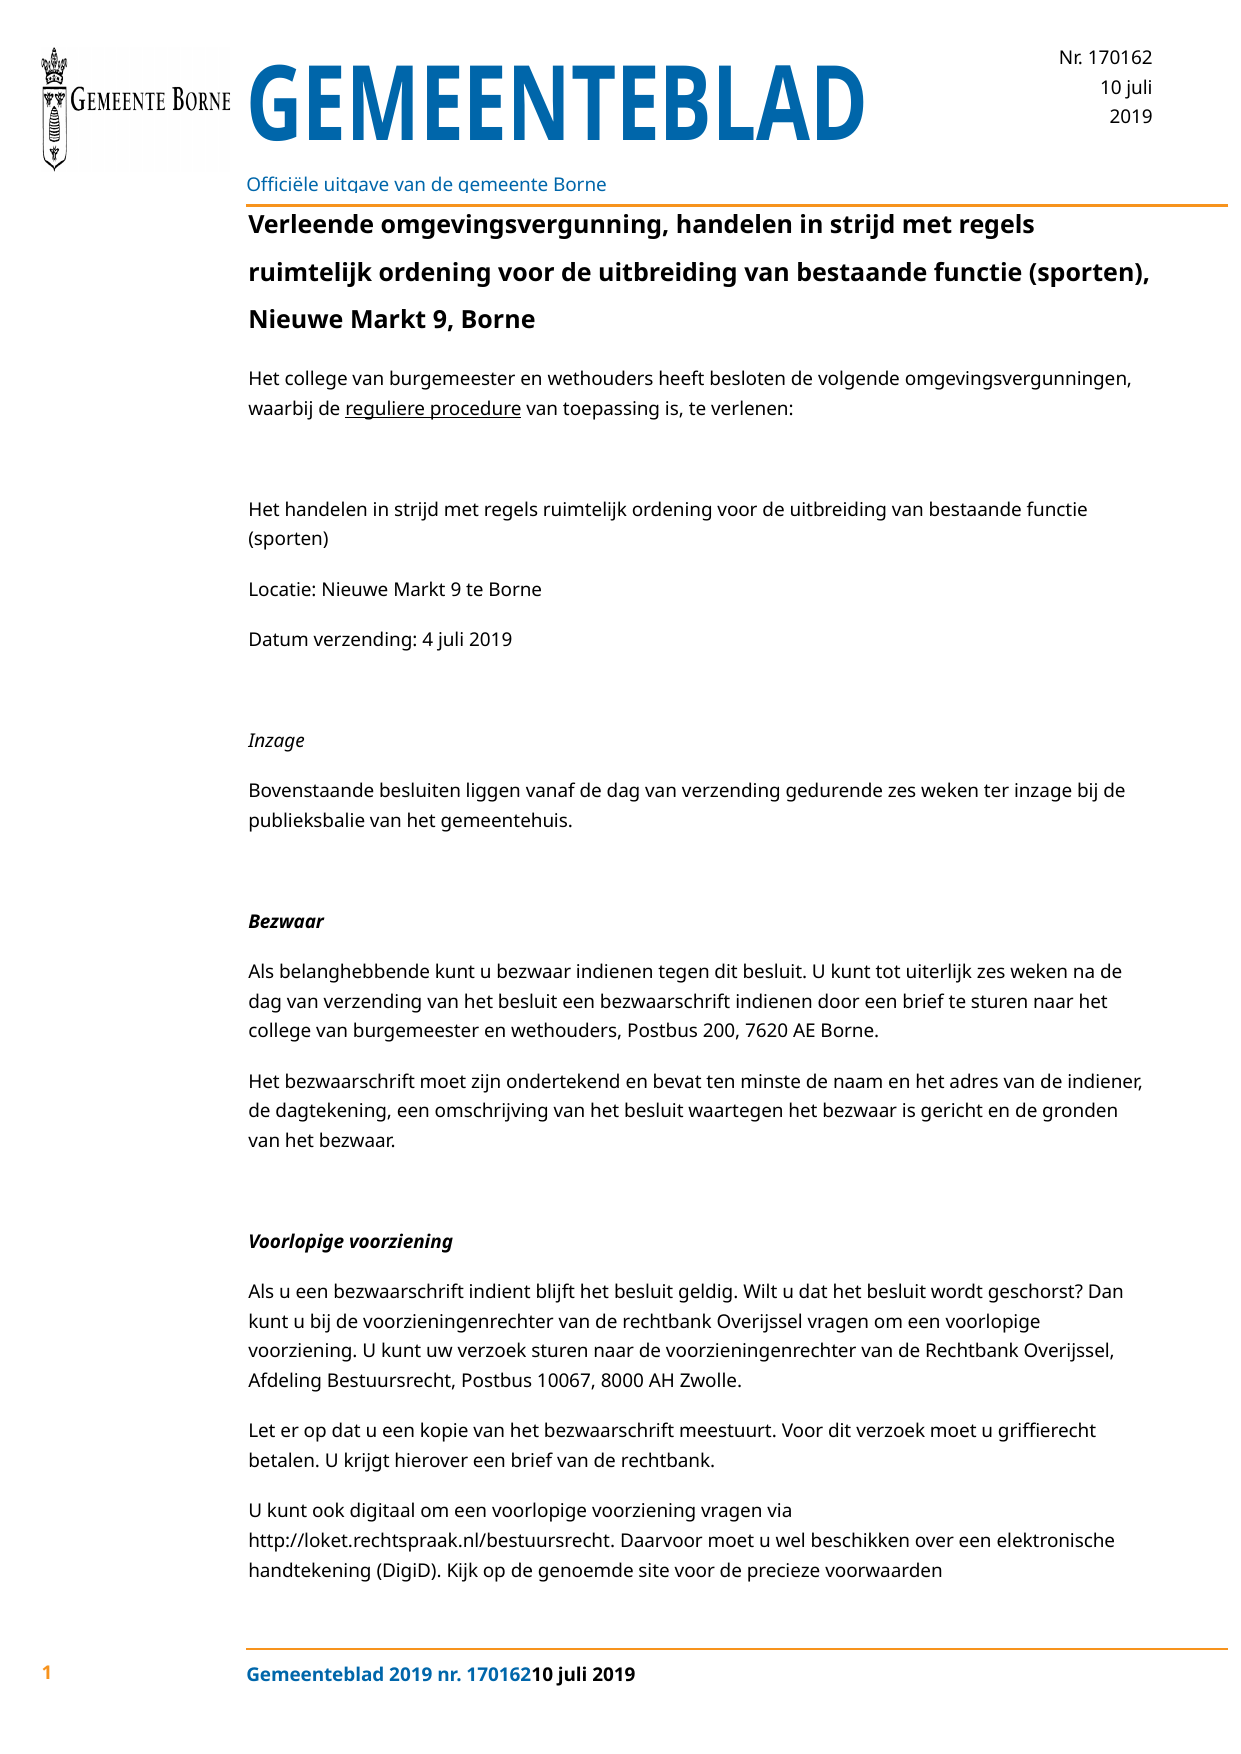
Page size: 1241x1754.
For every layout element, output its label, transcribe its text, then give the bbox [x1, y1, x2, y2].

text Verleende omgevingsvergunning, handelen in strijd met regels ruimtelijk ordening voor de uitbreiding van bestaande functie (sporten), Nieuwe Markt 9, Borne [248, 207, 1152, 336]
text Bezwaar [248, 908, 1152, 934]
text Als belanghebbende kunt u bezwaar indienen tegen dit besluit. U kunt tot uiterlijk zes weken na de dag van verzending van het besluit een bezwaarschrift indienen door een brief te sturen naar het college van burgemeester en wethouders, Postbus 200, 7620 AE Borne. [248, 958, 1152, 1043]
text Het handelen in strijd met regels ruimtelijk ordening voor de uitbreiding van bestaande functie (sporten) [248, 496, 1152, 551]
text Het bezwaarschrift moet zijn ondertekend en bevat ten minste de naam en het adres van de indiener, de dagtekening, een omschrijving van het besluit waartegen het bezwaar is gericht en de gronden van het bezwaar. [248, 1068, 1152, 1153]
text Inzage [248, 727, 1152, 753]
text Voorlopige voorziening [248, 1228, 1152, 1254]
text Als u een bezwaarschrift indient blijft het besluit geldig. Wilt u dat het besluit wordt geschorst? Dan kunt u bij de voorzieningenrechter van de rechtbank Overijssel vragen om een voorlopige voorziening. U kunt uw verzoek sturen naar de voorzieningenrechter van de Rechtbank Overijssel, Afdeling Bestuursrecht, Postbus 10067, 8000 AH Zwolle. [248, 1278, 1152, 1393]
text Let er op dat u een kopie van het bezwaarschrift meestuurt. Voor dit verzoek moet u griffierecht betalen. U krijgt hierover een brief van de rechtbank. [248, 1418, 1152, 1473]
text Locatie: Nieuwe Markt 9 te Borne [248, 576, 1152, 602]
picture [41, 47, 231, 172]
text Het college van burgemeester en wethouders heeft besloten de volgende omgevingsvergunningen, waarbij de reguliere procedure van toepassing is, te verlenen: [248, 366, 1152, 421]
text Bovenstaande besluiten liggen vanaf de dag van verzending gedurende zes weken ter inzage bij de publieksbalie van het gemeentehuis. [248, 778, 1152, 833]
text Datum verzending: 4 juli 2019 [248, 626, 1152, 652]
text U kunt ook digitaal om een voorlopige voorziening vragen via http://loket.rechtspraak.nl/bestuursrecht. Daarvoor moet u wel beschikken over een elektronische handtekening (DigiD). Kijk op de genoemde site voor de precieze voorwaarden [248, 1498, 1152, 1582]
